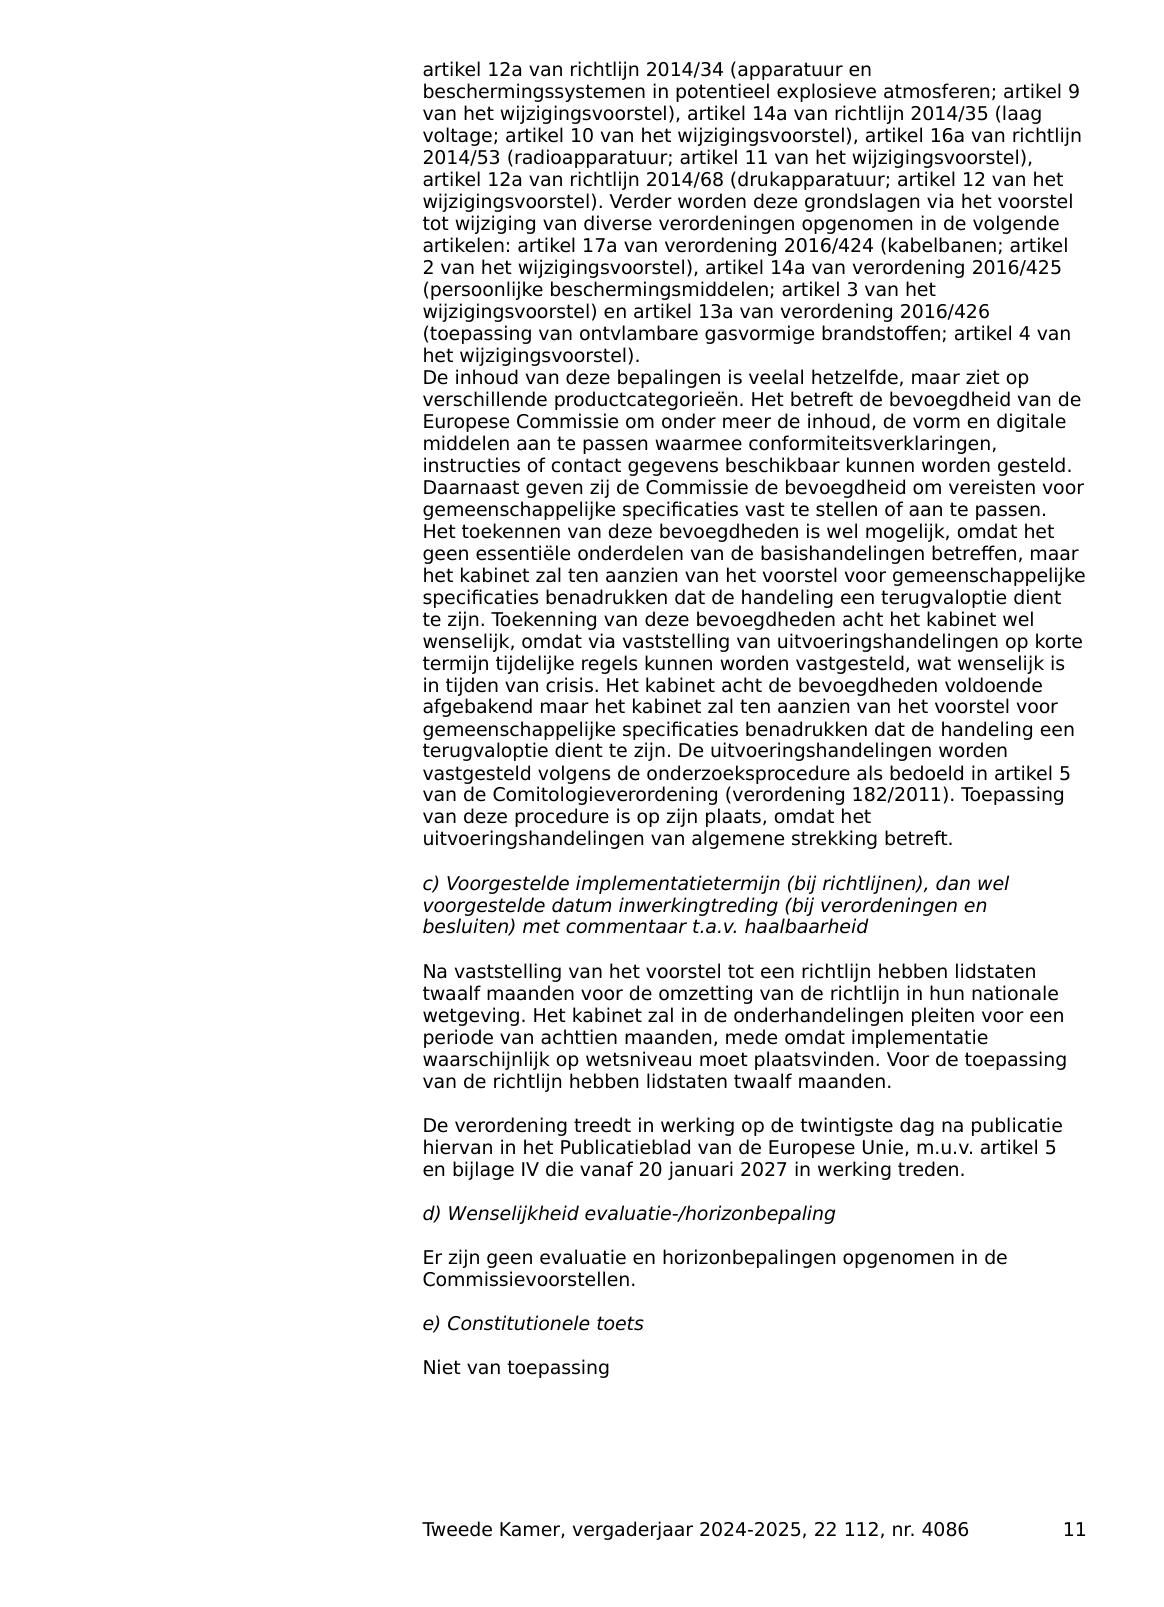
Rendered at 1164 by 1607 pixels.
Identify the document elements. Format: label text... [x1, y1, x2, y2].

subtitle c) Voorgestelde implementatietermijn (bij richtlijnen), dan wel voorgestelde datum inwerkingtreding (bij verordeningen en besluiten) met commentaar t.a.v. haalbaarheid [422, 872, 1087, 938]
text De verordening treedt in werking op de twintigste dag na publicatie hiervan in het Publicatieblad van de Europese Unie, m.u.v. artikel 5 en bijlage IV die vanaf 20 januari 2027 in werking treden. [422, 1115, 1087, 1181]
subtitle e) Constitutionele toets [422, 1313, 1087, 1335]
text artikel 12a van richtlijn 2014/34 (apparatuur en beschermingssystemen in potentieel explosieve atmosferen; artikel 9 van het wijzigingsvoorstel), artikel 14a van richtlijn 2014/35 (laag voltage; artikel 10 van het wijzigingsvoorstel), artikel 16a van richtlijn 2014/53 (radioapparatuur; artikel 11 van het wijzigingsvoorstel), artikel 12a van richtlijn 2014/68 (drukapparatuur; artikel 12 van het wijzigingsvoorstel). Verder worden deze grondslagen via het voorstel tot wijziging van diverse verordeningen opgenomen in de volgende artikelen: artikel 17a van verordening 2016/424 (kabelbanen; artikel 2 van het wijzigingsvoorstel), artikel 14a van verordening 2016/425 (persoonlijke beschermingsmiddelen; artikel 3 van het wijzigingsvoorstel) en artikel 13a van verordening 2016/426 (toepassing van ontvlambare gasvormige brandstoffen; artikel 4 van het wijzigingsvoorstel). [422, 59, 1087, 367]
text Niet van toepassing [422, 1357, 1087, 1379]
subtitle d) Wenselijkheid evaluatie-/horizonbepaling [422, 1203, 1087, 1225]
text Er zijn geen evaluatie en horizonbepalingen opgenomen in de Commissievoorstellen. [422, 1247, 1087, 1291]
text De inhoud van deze bepalingen is veelal hetzelfde, maar ziet op verschillende productcategorieën. Het betreft de bevoegdheid van de Europese Commissie om onder meer de inhoud, de vorm en digitale middelen aan te passen waarmee conformiteitsverklaringen, instructies of contact gegevens beschikbaar kunnen worden gesteld. Daarnaast geven zij de Commissie de bevoegdheid om vereisten voor gemeenschappelijke specificaties vast te stellen of aan te passen. Het toekennen van deze bevoegdheden is wel mogelijk, omdat het geen essentiële onderdelen van de basishandelingen betreffen, maar het kabinet zal ten aanzien van het voorstel voor gemeenschappelijke specificaties benadrukken dat de handeling een terugvaloptie dient te zijn. Toekenning van deze bevoegdheden acht het kabinet wel wenselijk, omdat via vaststelling van uitvoeringshandelingen op korte termijn tijdelijke regels kunnen worden vastgesteld, wat wenselijk is in tijden van crisis. Het kabinet acht de bevoegdheden voldoende afgebakend maar het kabinet zal ten aanzien van het voorstel voor gemeenschappelijke specificaties benadrukken dat de handeling een terugvaloptie dient te zijn. De uitvoeringshandelingen worden vastgesteld volgens de onderzoeksprocedure als bedoeld in artikel 5 van de Comitologieverordening (verordening 182/2011). Toepassing van deze procedure is op zijn plaats, omdat het uitvoeringshandelingen van algemene strekking betreft. [422, 367, 1087, 850]
text Na vaststelling van het voorstel tot een richtlijn hebben lidstaten twaalf maanden voor de omzetting van de richtlijn in hun nationale wetgeving. Het kabinet zal in de onderhandelingen pleiten voor een periode van achttien maanden, mede omdat implementatie waarschijnlijk op wetsniveau moet plaatsvinden. Voor de toepassing van de richtlijn hebben lidstaten twaalf maanden. [422, 961, 1087, 1092]
